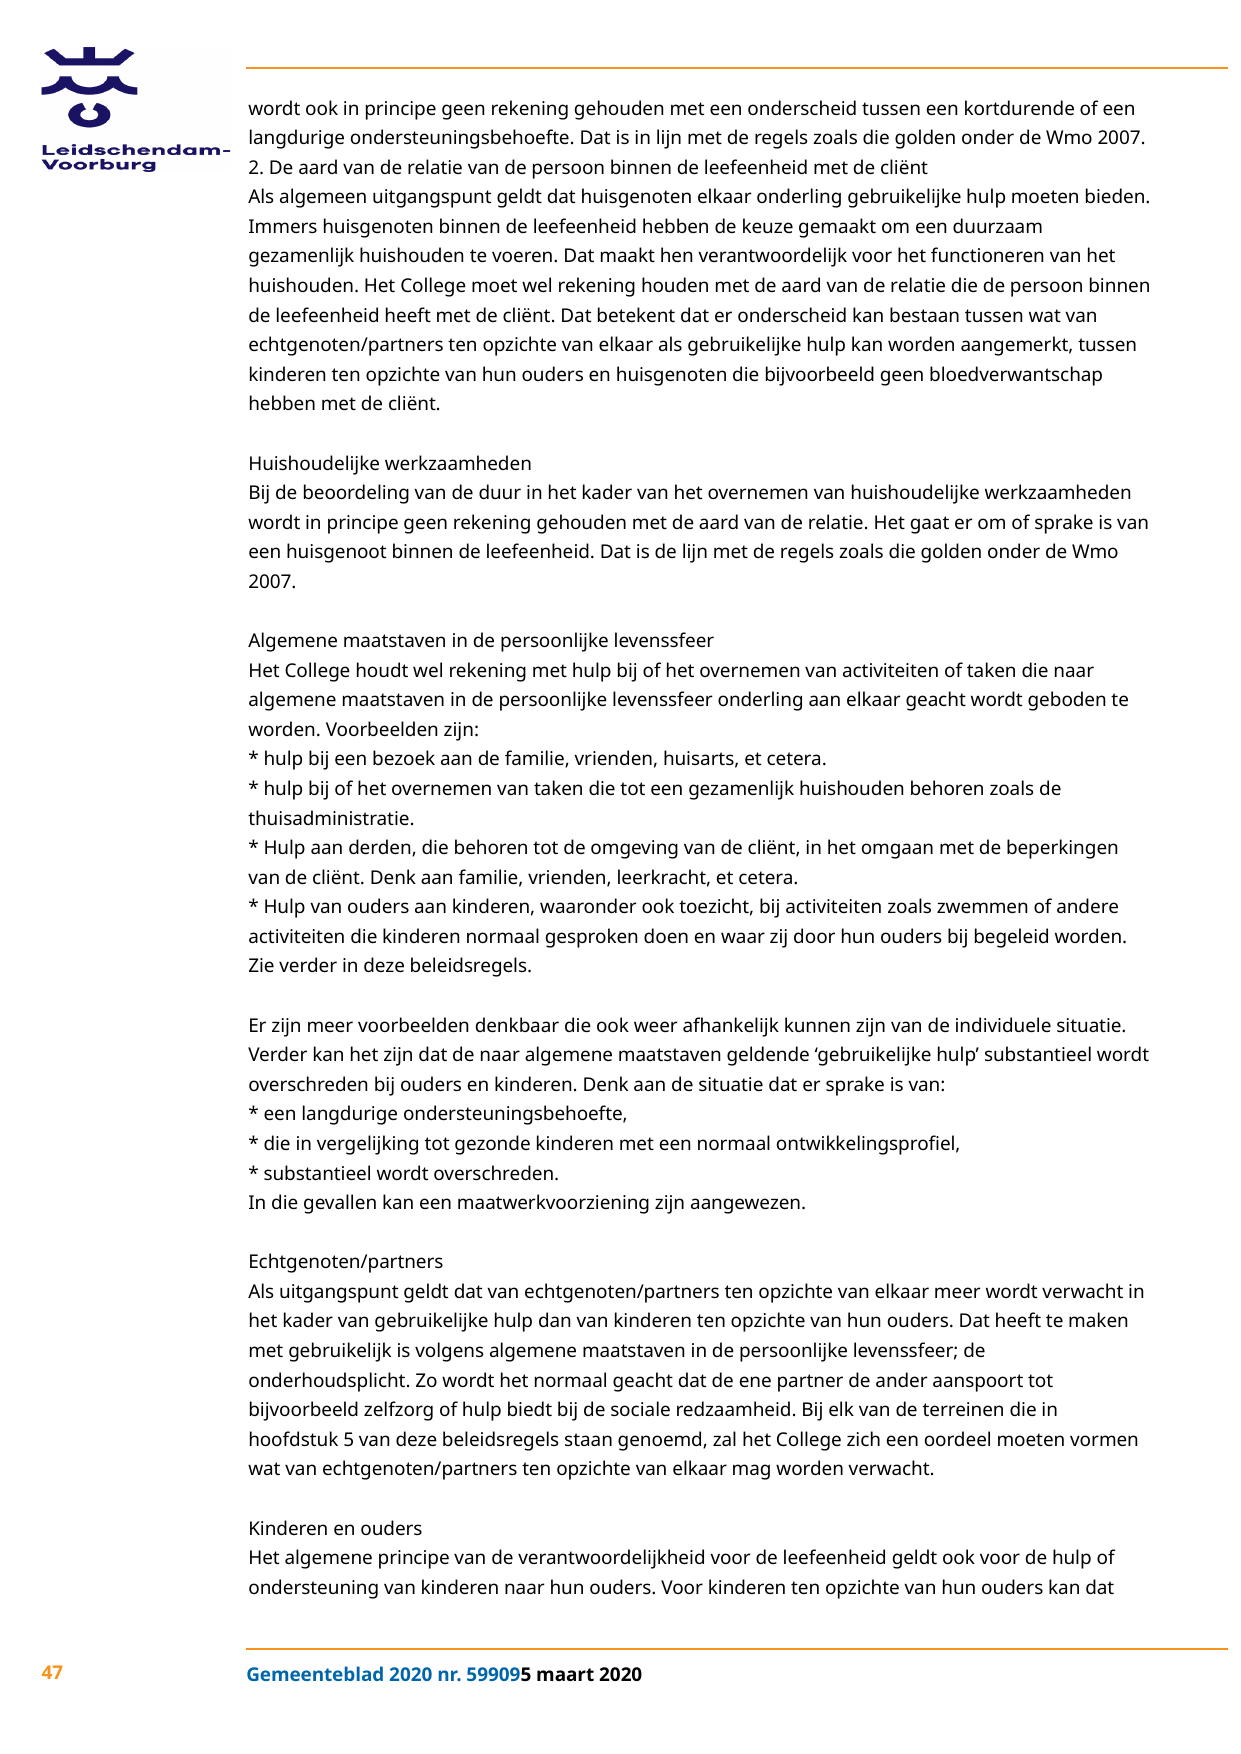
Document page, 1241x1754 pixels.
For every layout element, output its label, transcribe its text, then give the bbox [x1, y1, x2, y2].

text Bij de beoordeling van de duur in het kader van het overnemen van huishoudelijke werkzaamheden wordt in principe geen rekening gehouden met de aard van de relatie. Het gaat er om of sprake is van een huisgenoot binnen de leefeenheid. Dat is de lijn met de regels zoals die golden onder de Wmo 2007. [248, 479, 1152, 594]
text Het College houdt wel rekening met hulp bij of het overnemen van activiteiten of taken die naar algemene maatstaven in de persoonlijke levenssfeer onderling aan elkaar geacht wordt geboden te worden. Voorbeelden zijn: [248, 657, 1152, 742]
text * substantieel wordt overschreden. [248, 1160, 1152, 1186]
text Algemene maatstaven in de persoonlijke levenssfeer [248, 627, 1152, 653]
text Echtgenoten/partners [248, 1248, 1152, 1274]
text Huishoudelijke werkzaamheden [248, 450, 1152, 476]
text In die gevallen kan een maatwerkvoorziening zijn aangewezen. [248, 1189, 1152, 1215]
text wordt ook in principe geen rekening gehouden met een onderscheid tussen een kortdurende of een langdurige ondersteuningsbehoefte. Dat is in lijn met de regels zoals die golden onder de Wmo 2007. [248, 95, 1152, 150]
text 2. De aard van de relatie van de persoon binnen de leefeenheid met de cliënt [248, 154, 1152, 180]
text * een langdurige ondersteuningsbehoefte, [248, 1101, 1152, 1126]
text * die in vergelijking tot gezonde kinderen met een normaal ontwikkelingsprofiel, [248, 1130, 1152, 1156]
text * hulp bij een bezoek aan de familie, vrienden, huisarts, et cetera. [248, 746, 1152, 771]
text Het algemene principe van de verantwoordelijkheid voor de leefeenheid geldt ook voor de hulp of ondersteuning van kinderen naar hun ouders. Voor kinderen ten opzichte van hun ouders kan dat [248, 1544, 1152, 1600]
text Als algemeen uitgangspunt geldt dat huisgenoten elkaar onderling gebruikelijke hulp moeten bieden. Immers huisgenoten binnen de leefeenheid hebben de keuze gemaakt om een duurzaam gezamenlijk huishouden te voeren. Dat maakt hen verantwoordelijk voor het functioneren van het huishouden. Het College moet wel rekening houden met de aard van de relatie die de persoon binnen de leefeenheid heeft met de cliënt. Dat betekent dat er onderscheid kan bestaan tussen wat van echtgenoten/partners ten opzichte van elkaar als gebruikelijke hulp kan worden aangemerkt, tussen kinderen ten opzichte van hun ouders en huisgenoten die bijvoorbeeld geen bloedverwantschap hebben met de cliënt. [248, 183, 1152, 416]
text Kinderen en ouders [248, 1515, 1152, 1541]
text * hulp bij of het overnemen van taken die tot een gezamenlijk huishouden behoren zoals de thuisadministratie. [248, 775, 1152, 831]
text Als uitgangspunt geldt dat van echtgenoten/partners ten opzichte van elkaar meer wordt verwacht in het kader van gebruikelijke hulp dan van kinderen ten opzichte van hun ouders. Dat heeft te maken met gebruikelijk is volgens algemene maatstaven in de persoonlijke levenssfeer; de onderhoudsplicht. Zo wordt het normaal geacht dat de ene partner de ander aanspoort tot bijvoorbeeld zelfzorg of hulp biedt bij de sociale redzaamheid. Bij elk van de terreinen die in hoofdstuk 5 van deze beleidsregels staan genoemd, zal het College zich een oordeel moeten vormen wat van echtgenoten/partners ten opzichte van elkaar mag worden verwacht. [248, 1278, 1152, 1481]
text * Hulp aan derden, die behoren tot de omgeving van de cliënt, in het omgaan met de beperkingen van de cliënt. Denk aan familie, vrienden, leerkracht, et cetera. [248, 834, 1152, 890]
picture [41, 47, 231, 172]
text * Hulp van ouders aan kinderen, waaronder ook toezicht, bij activiteiten zoals zwemmen of andere activiteiten die kinderen normaal gesproken doen en waar zij door hun ouders bij begeleid worden. Zie verder in deze beleidsregels. [248, 893, 1152, 978]
text Er zijn meer voorbeelden denkbaar die ook weer afhankelijk kunnen zijn van de individuele situatie. Verder kan het zijn dat de naar algemene maatstaven geldende ‘gebruikelijke hulp’ substantieel wordt overschreden bij ouders en kinderen. Denk aan de situatie dat er sprake is van: [248, 1012, 1152, 1097]
